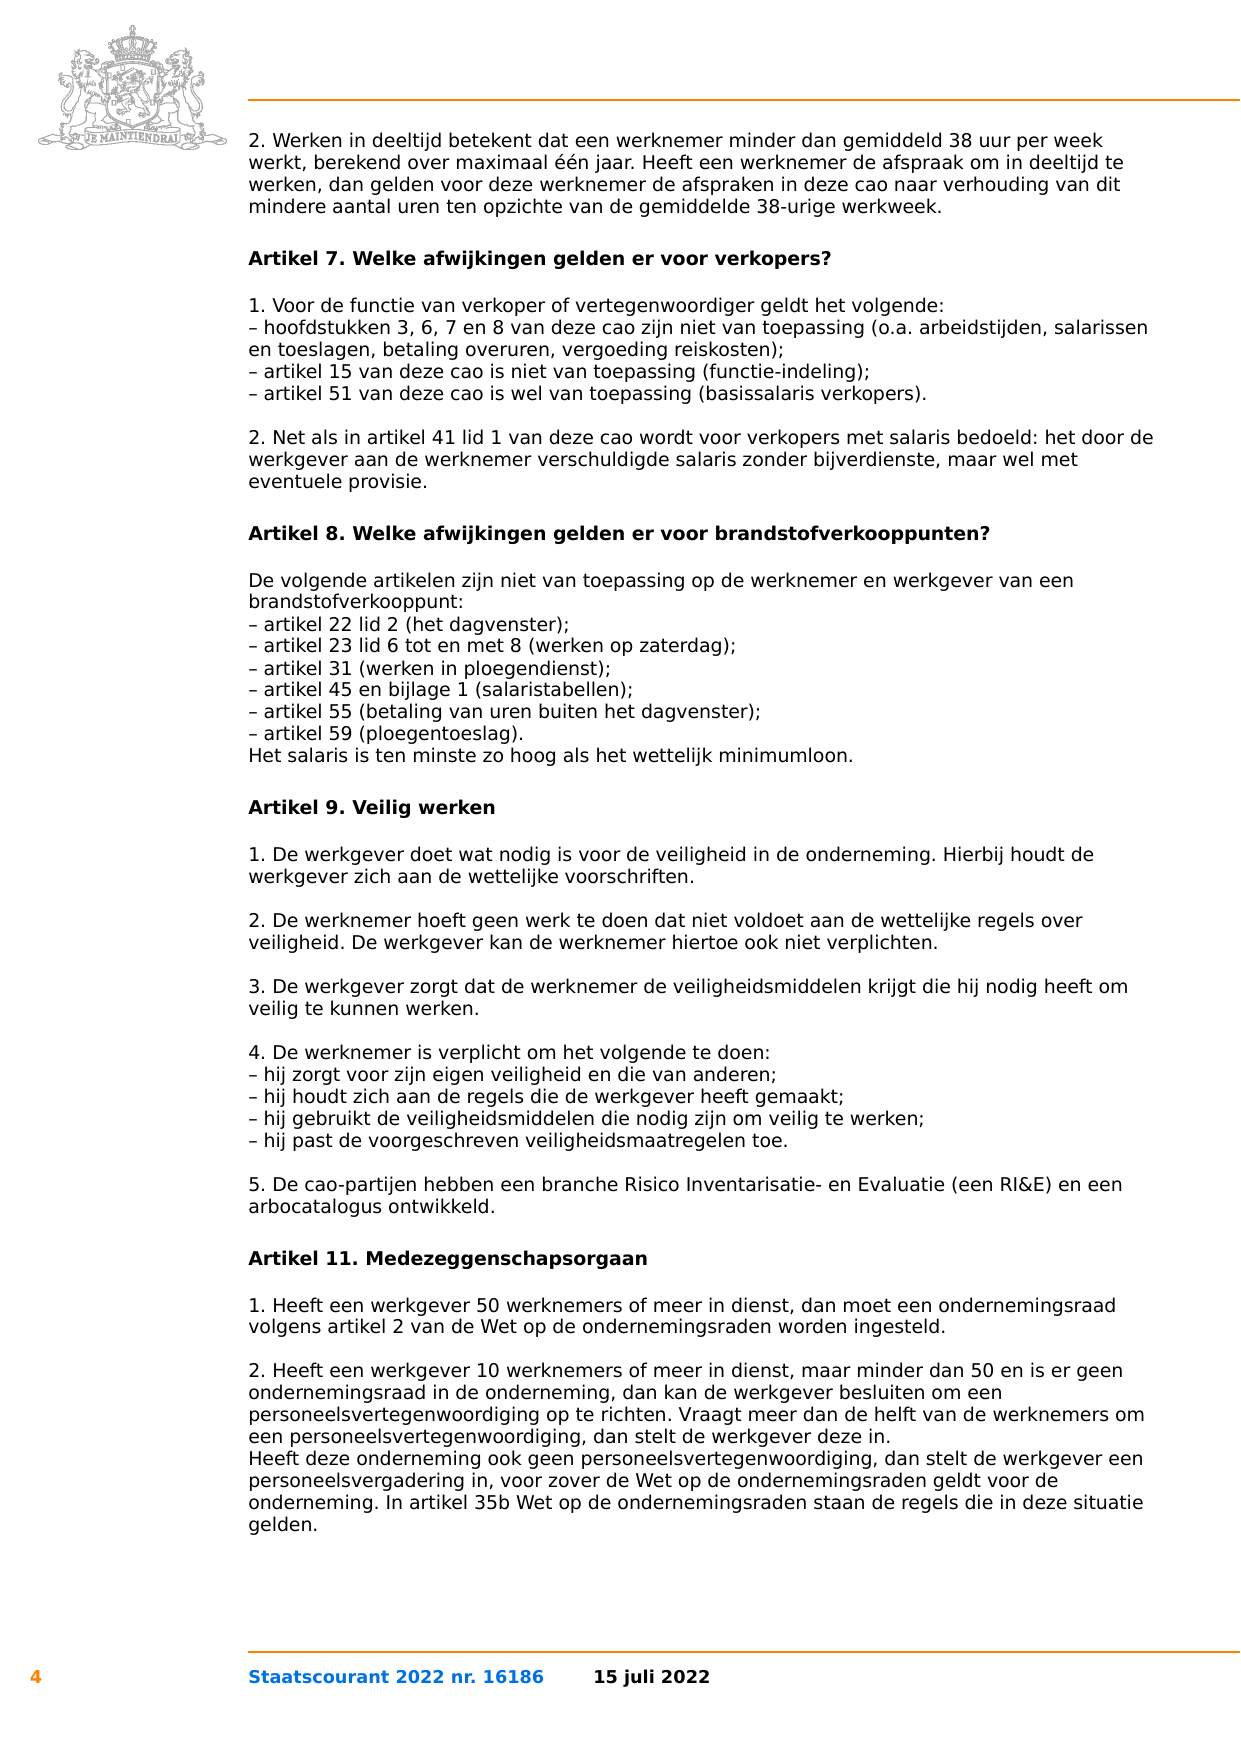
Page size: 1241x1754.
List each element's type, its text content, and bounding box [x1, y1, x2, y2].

text – hoofdstukken 3, 6, 7 en 8 van deze cao zijn niet van toepassing (o.a. arbeidstijden, salarissen en toeslagen, betaling overuren, vergoeding reiskosten); [248, 317, 1163, 361]
text 1. Voor de functie van verkoper of vertegenwoordiger geldt het volgende: [248, 295, 1163, 317]
subtitle Artikel 9. Veilig werken [248, 797, 1163, 819]
text – hij houdt zich aan de regels die de werkgever heeft gemaakt; [248, 1086, 1163, 1108]
text – artikel 23 lid 6 tot en met 8 (werken op zaterdag); [248, 635, 1163, 657]
text 4. De werknemer is verplicht om het volgende te doen: [248, 1042, 1163, 1064]
text 1. De werkgever doet wat nodig is voor de veiligheid in de onderneming. Hierbij houdt de werkgever zich aan de wettelijke voorschriften. [248, 844, 1163, 888]
text 2. Heeft een werkgever 10 werknemers of meer in dienst, maar minder dan 50 en is er geen ondernemingsraad in de onderneming, dan kan de werkgever besluiten om een personeelsvertegenwoordiging op te richten. Vraagt meer dan de helft van de werknemers om een personeelsvertegenwoordiging, dan stelt de werkgever deze in. [248, 1360, 1163, 1448]
text 5. De cao-partijen hebben een branche Risico Inventarisatie- en Evaluatie (een RI&E) en een arbocatalogus ontwikkeld. [248, 1173, 1163, 1217]
text 2. Net als in artikel 41 lid 1 van deze cao wordt voor verkopers met salaris bedoeld: het door de werkgever aan de werknemer verschuldigde salaris zonder bijverdienste, maar wel met eventuele provisie. [248, 427, 1163, 492]
text – hij past de voorgeschreven veiligheidsmaatregelen toe. [248, 1130, 1163, 1152]
text – hij gebruikt de veiligheidsmiddelen die nodig zijn om veilig te werken; [248, 1108, 1163, 1130]
text – artikel 45 en bijlage 1 (salaristabellen); [248, 679, 1163, 701]
subtitle Artikel 11. Medezeggenschapsorgaan [248, 1247, 1163, 1269]
text – artikel 59 (ploegentoeslag). [248, 723, 1163, 745]
text – artikel 31 (werken in ploegendienst); [248, 657, 1163, 679]
text – hij zorgt voor zijn eigen veiligheid en die van anderen; [248, 1064, 1163, 1086]
text Het salaris is ten minste zo hoog als het wettelijk minimumloon. [248, 745, 1163, 767]
text 2. Werken in deeltijd betekent dat een werknemer minder dan gemiddeld 38 uur per week werkt, berekend over maximaal één jaar. Heeft een werknemer de afspraak om in deeltijd te werken, dan gelden voor deze werknemer de afspraken in deze cao naar verhouding van dit mindere aantal uren ten opzichte van de gemiddelde 38-urige werkweek. [248, 130, 1163, 218]
text – artikel 51 van deze cao is wel van toepassing (basissalaris verkopers). [248, 383, 1163, 405]
picture [38, 25, 227, 150]
text 3. De werkgever zorgt dat de werknemer de veiligheidsmiddelen krijgt die hij nodig heeft om veilig te kunnen werken. [248, 976, 1163, 1020]
text Heeft deze onderneming ook geen personeelsvertegenwoordiging, dan stelt de werkgever een personeelsvergadering in, voor zover de Wet op de ondernemingsraden geldt voor de onderneming. In artikel 35b Wet op de ondernemingsraden staan de regels die in deze situatie gelden. [248, 1448, 1163, 1536]
text 2. De werknemer hoeft geen werk te doen dat niet voldoet aan de wettelijke regels over veiligheid. De werkgever kan de werknemer hiertoe ook niet verplichten. [248, 910, 1163, 954]
subtitle Artikel 7. Welke afwijkingen gelden er voor verkopers? [248, 248, 1163, 270]
subtitle Artikel 8. Welke afwijkingen gelden er voor brandstofverkooppunten? [248, 522, 1163, 544]
text – artikel 22 lid 2 (het dagvenster); [248, 613, 1163, 635]
text 1. Heeft een werkgever 50 werknemers of meer in dienst, dan moet een ondernemingsraad volgens artikel 2 van de Wet op de ondernemingsraden worden ingesteld. [248, 1294, 1163, 1338]
text – artikel 15 van deze cao is niet van toepassing (functie-indeling); [248, 361, 1163, 383]
text – artikel 55 (betaling van uren buiten het dagvenster); [248, 701, 1163, 723]
text De volgende artikelen zijn niet van toepassing op de werknemer en werkgever van een brandstofverkooppunt: [248, 569, 1163, 613]
